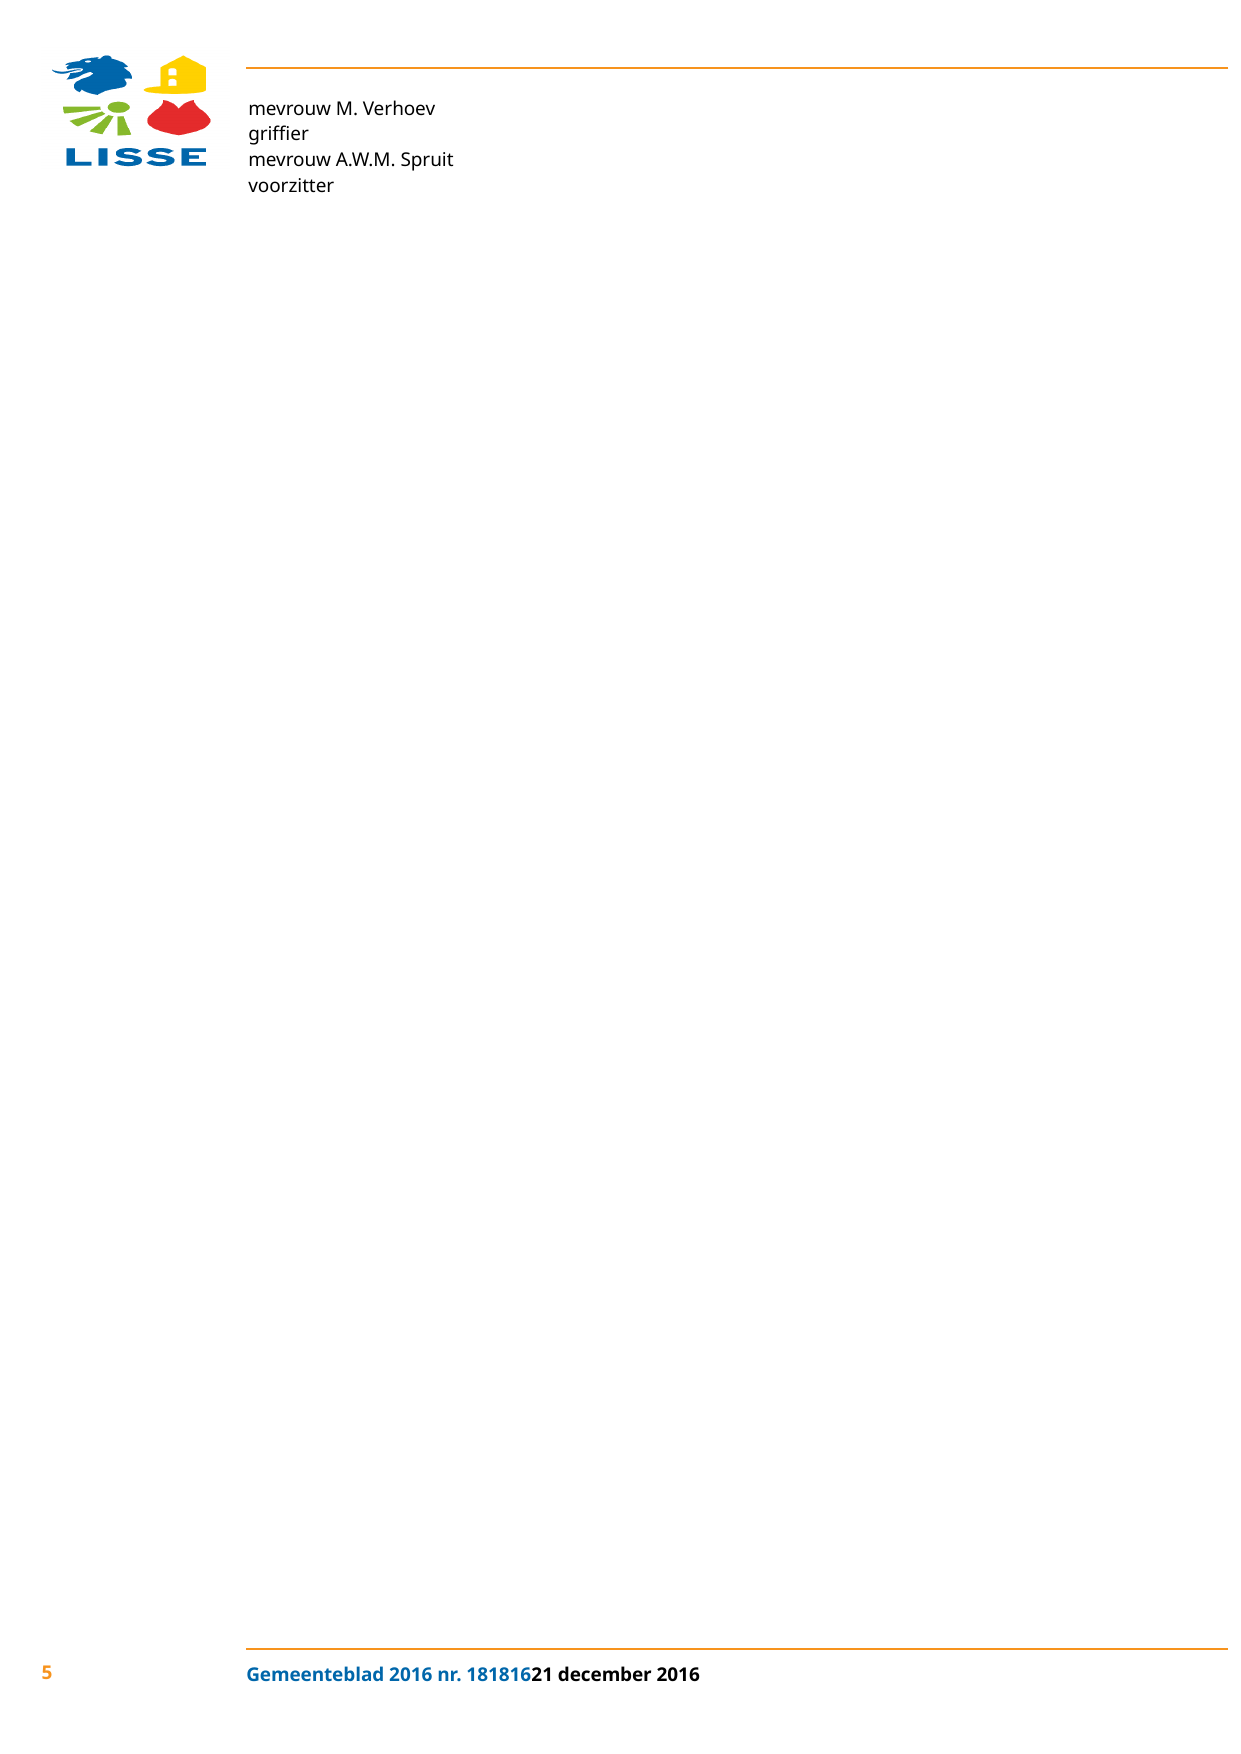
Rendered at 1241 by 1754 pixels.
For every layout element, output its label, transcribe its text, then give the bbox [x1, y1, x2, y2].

text mevrouw A.W.M. Spruit [248, 146, 1152, 172]
text mevrouw M. Verhoev [248, 95, 1152, 121]
text voorzitter [248, 172, 1152, 198]
picture [41, 47, 231, 172]
text griffier [248, 121, 1152, 146]
